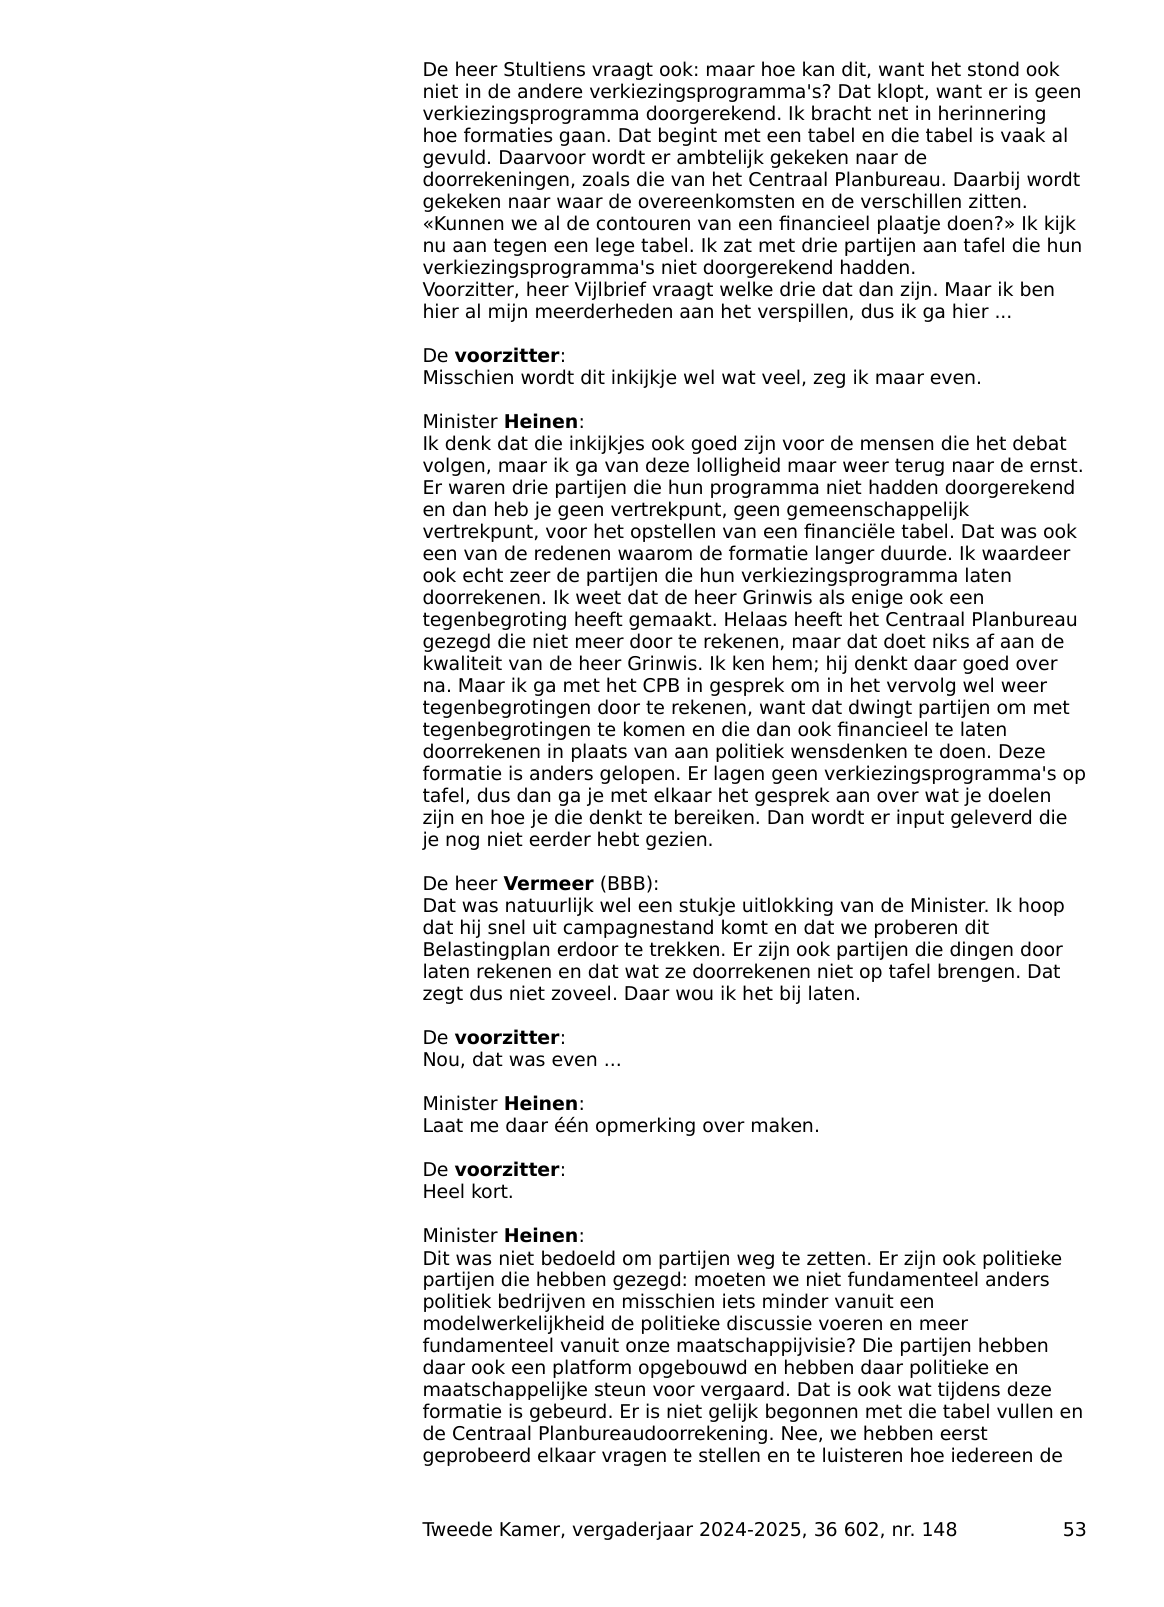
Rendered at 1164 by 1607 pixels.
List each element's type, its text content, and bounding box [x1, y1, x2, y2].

text Nou, dat was even ... [422, 1049, 1087, 1071]
text Dit was niet bedoeld om partijen weg te zetten. Er zijn ook politieke partijen die hebben gezegd: moeten we niet fundamenteel anders politiek bedrijven en misschien iets minder vanuit een modelwerkelijkheid de politieke discussie voeren en meer fundamenteel vanuit onze maatschappijvisie? Die partijen hebben daar ook een platform opgebouwd en hebben daar politieke en maatschappelijke steun voor vergaard. Dat is ook wat tijdens deze formatie is gebeurd. Er is niet gelijk begonnen met die tabel vullen en de Centraal Planbureaudoorrekening. Nee, we hebben eerst geprobeerd elkaar vragen te stellen en te luisteren hoe iedereen de [422, 1247, 1087, 1467]
text De voorzitter: [422, 1159, 1087, 1181]
text Voorzitter, heer Vijlbrief vraagt welke drie dat dan zijn. Maar ik ben hier al mijn meerderheden aan het verspillen, dus ik ga hier ... [422, 279, 1087, 323]
text Laat me daar één opmerking over maken. [422, 1115, 1087, 1137]
text Dat was natuurlijk wel een stukje uitlokking van de Minister. Ik hoop dat hij snel uit campagnestand komt en dat we proberen dit Belastingplan erdoor te trekken. Er zijn ook partijen die dingen door laten rekenen en dat wat ze doorrekenen niet op tafel brengen. Dat zegt dus niet zoveel. Daar wou ik het bij laten. [422, 895, 1087, 1005]
text De heer Vermeer (BBB): [422, 873, 1087, 895]
text De voorzitter: [422, 345, 1087, 367]
text Minister Heinen: [422, 1225, 1087, 1247]
text De voorzitter: [422, 1027, 1087, 1049]
text De heer Stultiens vraagt ook: maar hoe kan dit, want het stond ook niet in de andere verkiezingsprogramma's? Dat klopt, want er is geen verkiezingsprogramma doorgerekend. Ik bracht net in herinnering hoe formaties gaan. Dat begint met een tabel en die tabel is vaak al gevuld. Daarvoor wordt er ambtelijk gekeken naar de doorrekeningen, zoals die van het Centraal Planbureau. Daarbij wordt gekeken naar waar de overeenkomsten en de verschillen zitten. «Kunnen we al de contouren van een financieel plaatje doen?» Ik kijk nu aan tegen een lege tabel. Ik zat met drie partijen aan tafel die hun verkiezingsprogramma's niet doorgerekend hadden. [422, 59, 1087, 279]
text Ik denk dat die inkijkjes ook goed zijn voor de mensen die het debat volgen, maar ik ga van deze lolligheid maar weer terug naar de ernst. Er waren drie partijen die hun programma niet hadden doorgerekend en dan heb je geen vertrekpunt, geen gemeenschappelijk vertrekpunt, voor het opstellen van een financiële tabel. Dat was ook een van de redenen waarom de formatie langer duurde. Ik waardeer ook echt zeer de partijen die hun verkiezingsprogramma laten doorrekenen. Ik weet dat de heer Grinwis als enige ook een tegenbegroting heeft gemaakt. Helaas heeft het Centraal Planbureau gezegd die niet meer door te rekenen, maar dat doet niks af aan de kwaliteit van de heer Grinwis. Ik ken hem; hij denkt daar goed over na. Maar ik ga met het CPB in gesprek om in het vervolg wel weer tegenbegrotingen door te rekenen, want dat dwingt partijen om met tegenbegrotingen te komen en die dan ook financieel te laten doorrekenen in plaats van aan politiek wensdenken te doen. Deze formatie is anders gelopen. Er lagen geen verkiezingsprogramma's op tafel, dus dan ga je met elkaar het gesprek aan over wat je doelen zijn en hoe je die denkt te bereiken. Dan wordt er input geleverd die je nog niet eerder hebt gezien. [422, 433, 1087, 851]
text Heel kort. [422, 1181, 1087, 1203]
text Minister Heinen: [422, 1093, 1087, 1115]
text Minister Heinen: [422, 411, 1087, 433]
text Misschien wordt dit inkijkje wel wat veel, zeg ik maar even. [422, 367, 1087, 389]
